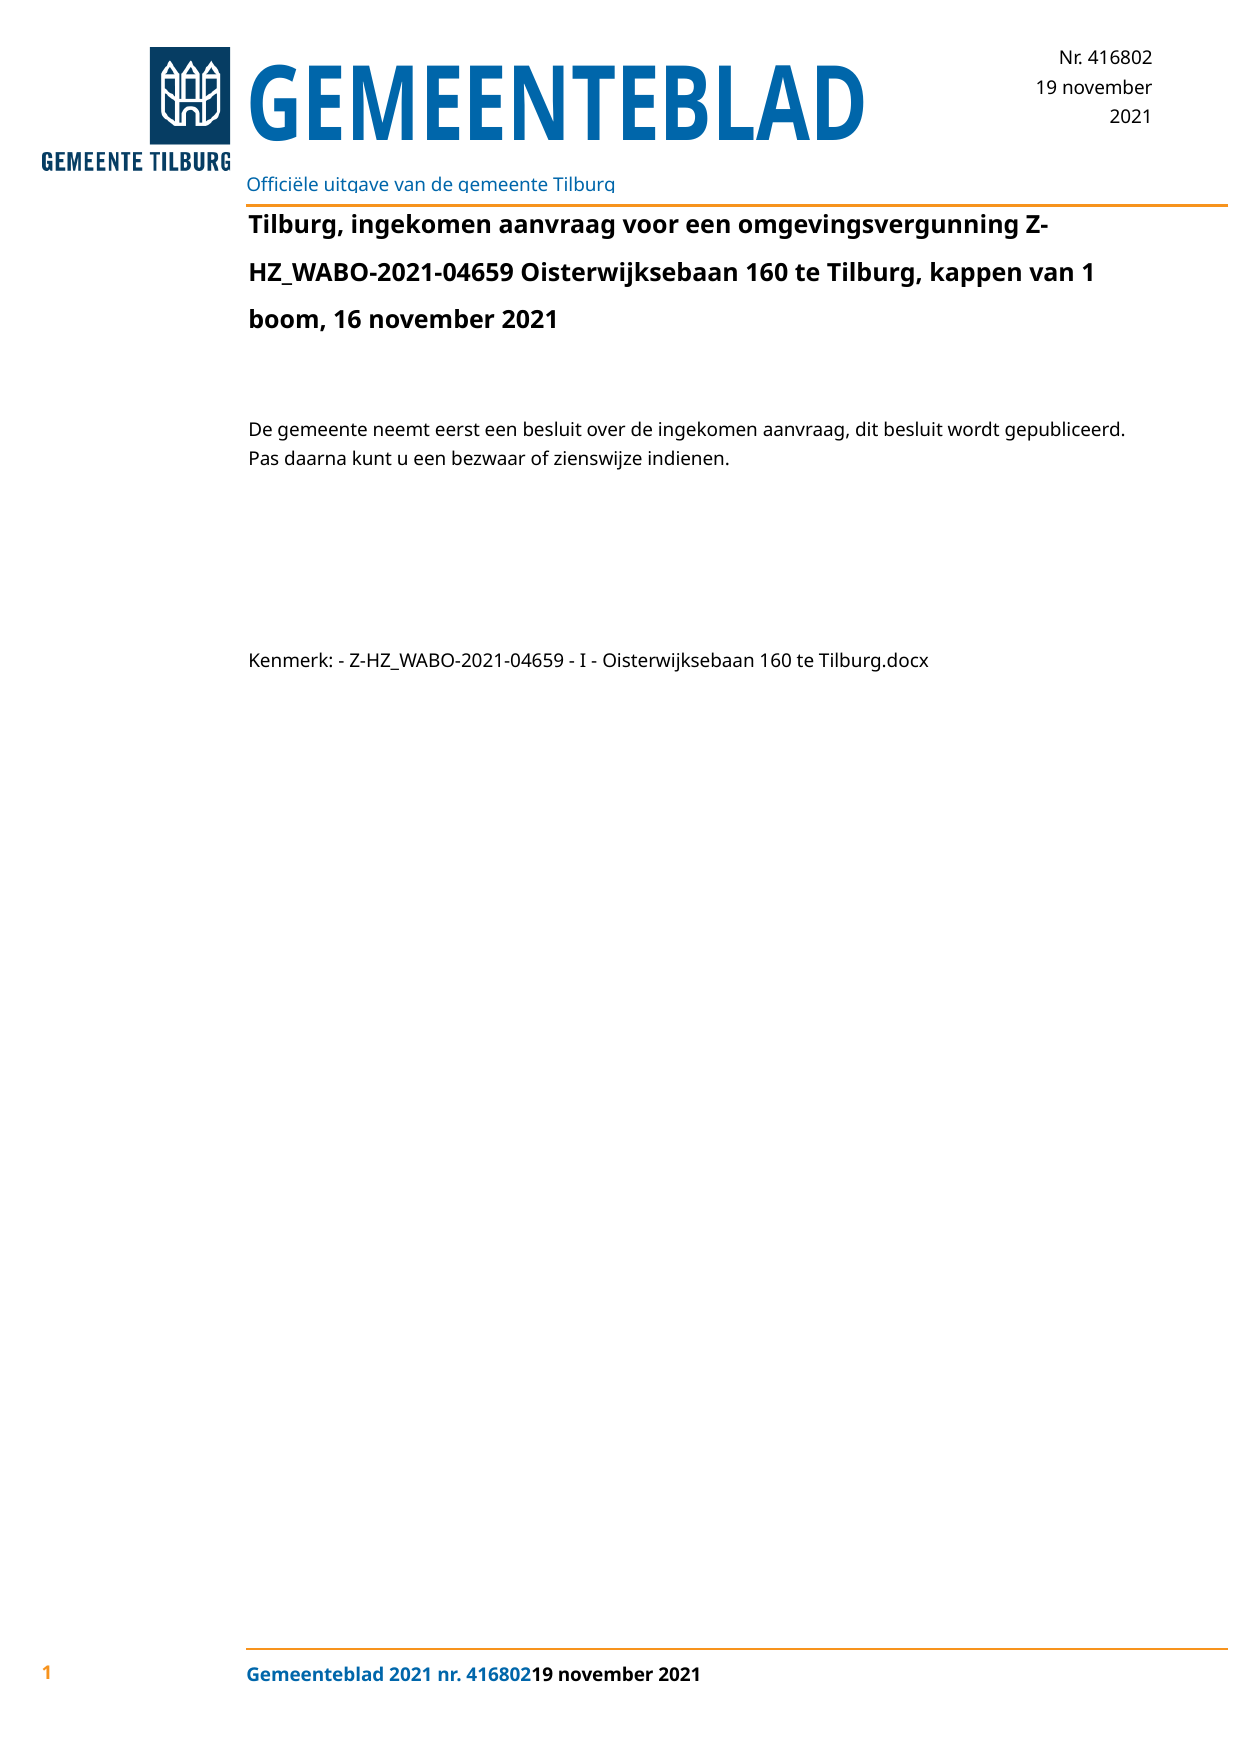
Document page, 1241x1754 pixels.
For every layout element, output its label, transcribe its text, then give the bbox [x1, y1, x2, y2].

text Kenmerk: - Z-HZ_WABO-2021-04659 - I - Oisterwijksebaan 160 te Tilburg.docx [248, 647, 1152, 673]
text De gemeente neemt eerst een besluit over de ingekomen aanvraag, dit besluit wordt gepubliceerd. Pas daarna kunt u een bezwaar of zienswijze indienen. [248, 416, 1152, 471]
picture [41, 47, 231, 172]
text Tilburg, ingekomen aanvraag voor een omgevingsvergunning Z-HZ_WABO-2021-04659 Oisterwijksebaan 160 te Tilburg, kappen van 1 boom, 16 november 2021 [248, 207, 1152, 336]
